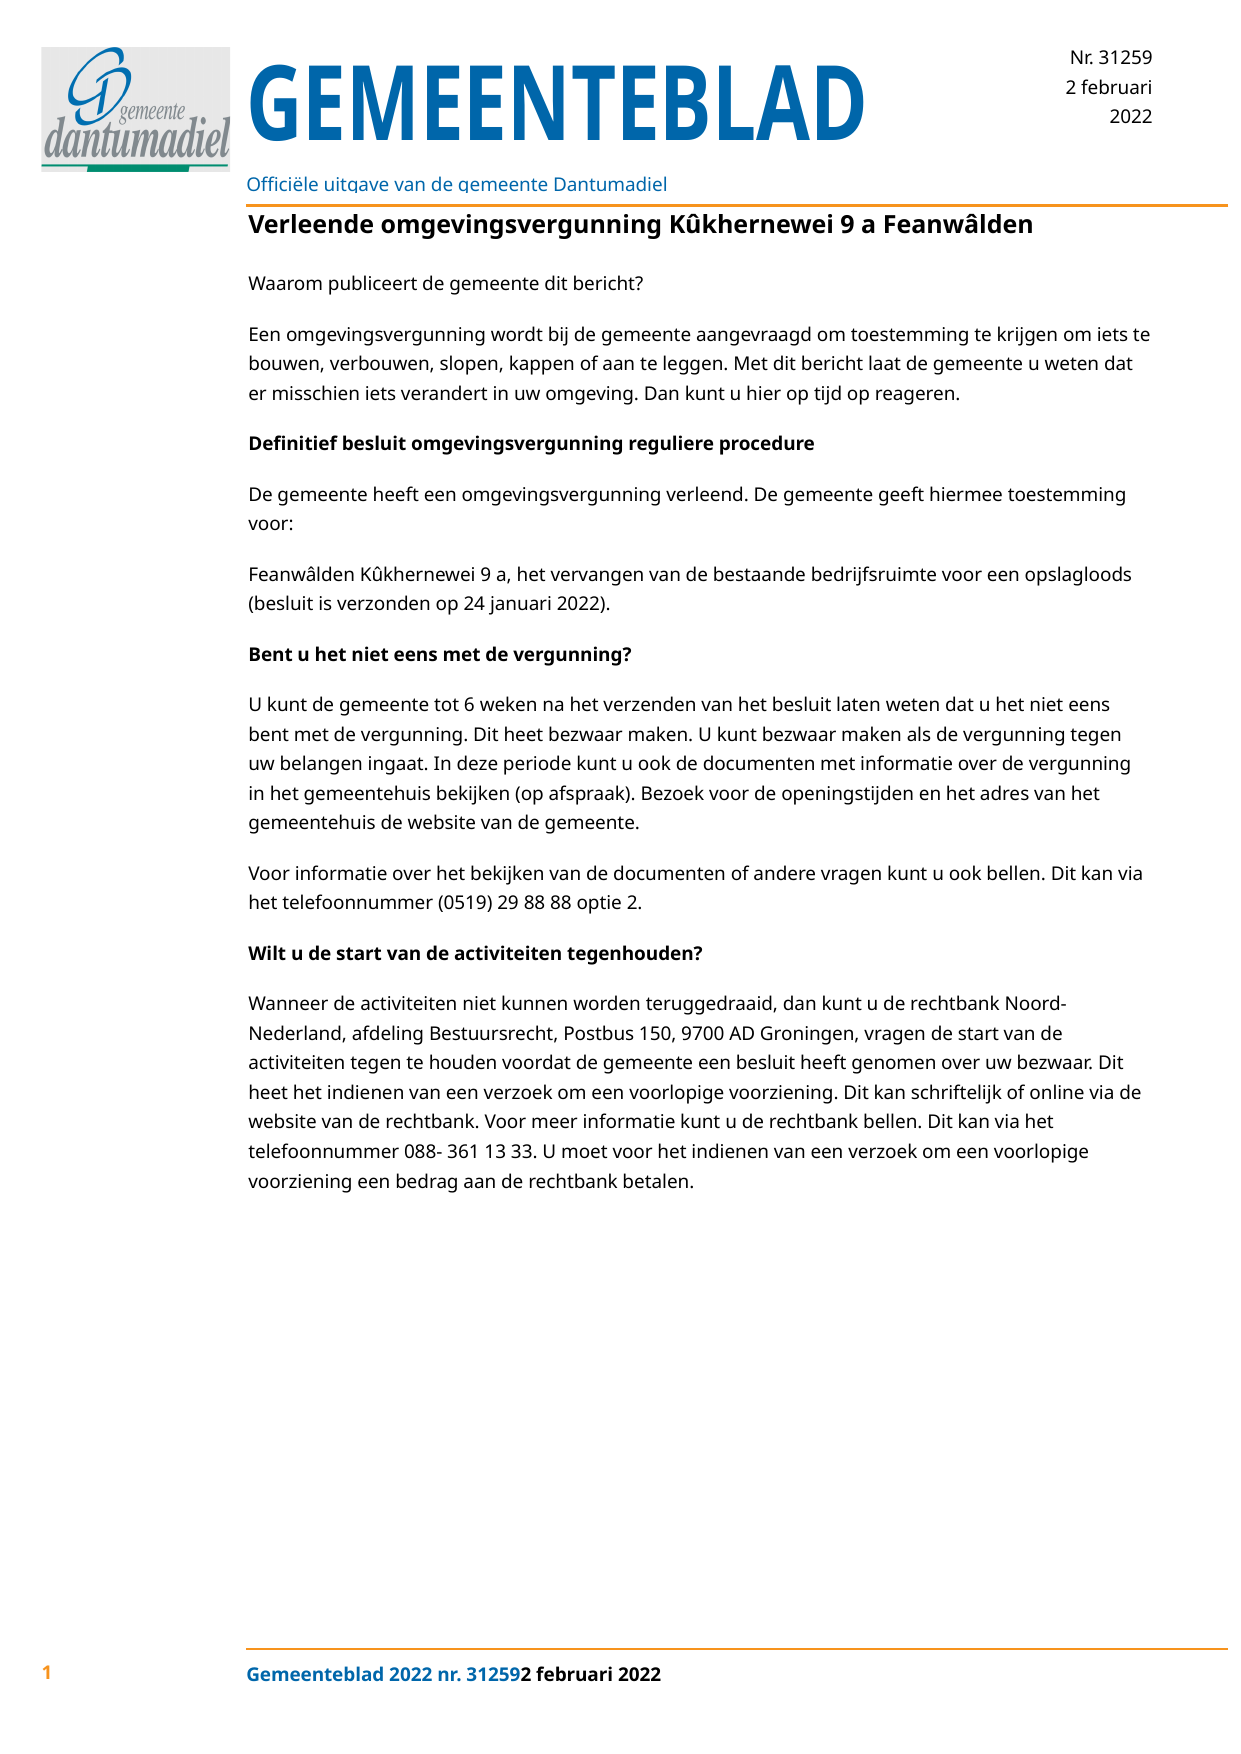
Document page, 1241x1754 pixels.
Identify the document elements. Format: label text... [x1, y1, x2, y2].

text Voor informatie over het bekijken van de documenten of andere vragen kunt u ook bellen. Dit kan via het telefoonnummer (0519) 29 88 88 optie 2. [248, 860, 1152, 915]
text Wanneer de activiteiten niet kunnen worden teruggedraaid, dan kunt u de rechtbank Noord-Nederland, afdeling Bestuursrecht, Postbus 150, 9700 AD Groningen, vragen de start van de activiteiten tegen te houden voordat de gemeente een besluit heeft genomen over uw bezwaar. Dit heet het indienen van een verzoek om een voorlopige voorziening. Dit kan schriftelijk of online via de website van de rechtbank. Voor meer informatie kunt u de rechtbank bellen. Dit kan via het telefoonnummer 088- 361 13 33. U moet voor het indienen van een verzoek om een voorlopige voorziening een bedrag aan de rechtbank betalen. [248, 990, 1152, 1193]
text Verleende omgevingsvergunning Kûkhernewei 9 a Feanwâlden [248, 207, 1152, 241]
text De gemeente heeft een omgevingsvergunning verleend. De gemeente geeft hiermee toestemming voor: [248, 481, 1152, 536]
text Feanwâlden Kûkhernewei 9 a, het vervangen van de bestaande bedrijfsruimte voor een opslagloods (besluit is verzonden op 24 januari 2022). [248, 561, 1152, 616]
text Wilt u de start van de activiteiten tegenhouden? [248, 940, 1152, 966]
text Definitief besluit omgevingsvergunning reguliere procedure [248, 430, 1152, 456]
text Bent u het niet eens met de vergunning? [248, 641, 1152, 666]
text Waarom publiceert de gemeente dit bericht? [248, 270, 1152, 296]
text U kunt de gemeente tot 6 weken na het verzenden van het besluit laten weten dat u het niet eens bent met de vergunning. Dit heet bezwaar maken. U kunt bezwaar maken als de vergunning tegen uw belangen ingaat. In deze periode kunt u ook de documenten met informatie over de vergunning in het gemeentehuis bekijken (op afspraak). Bezoek voor de openingstijden en het adres van het gemeentehuis de website van de gemeente. [248, 691, 1152, 835]
text Een omgevingsvergunning wordt bij de gemeente aangevraagd om toestemming te krijgen om iets te bouwen, verbouwen, slopen, kappen of aan te leggen. Met dit bericht laat de gemeente u weten dat er misschien iets verandert in uw omgeving. Dan kunt u hier op tijd op reageren. [248, 321, 1152, 406]
picture [41, 47, 231, 172]
